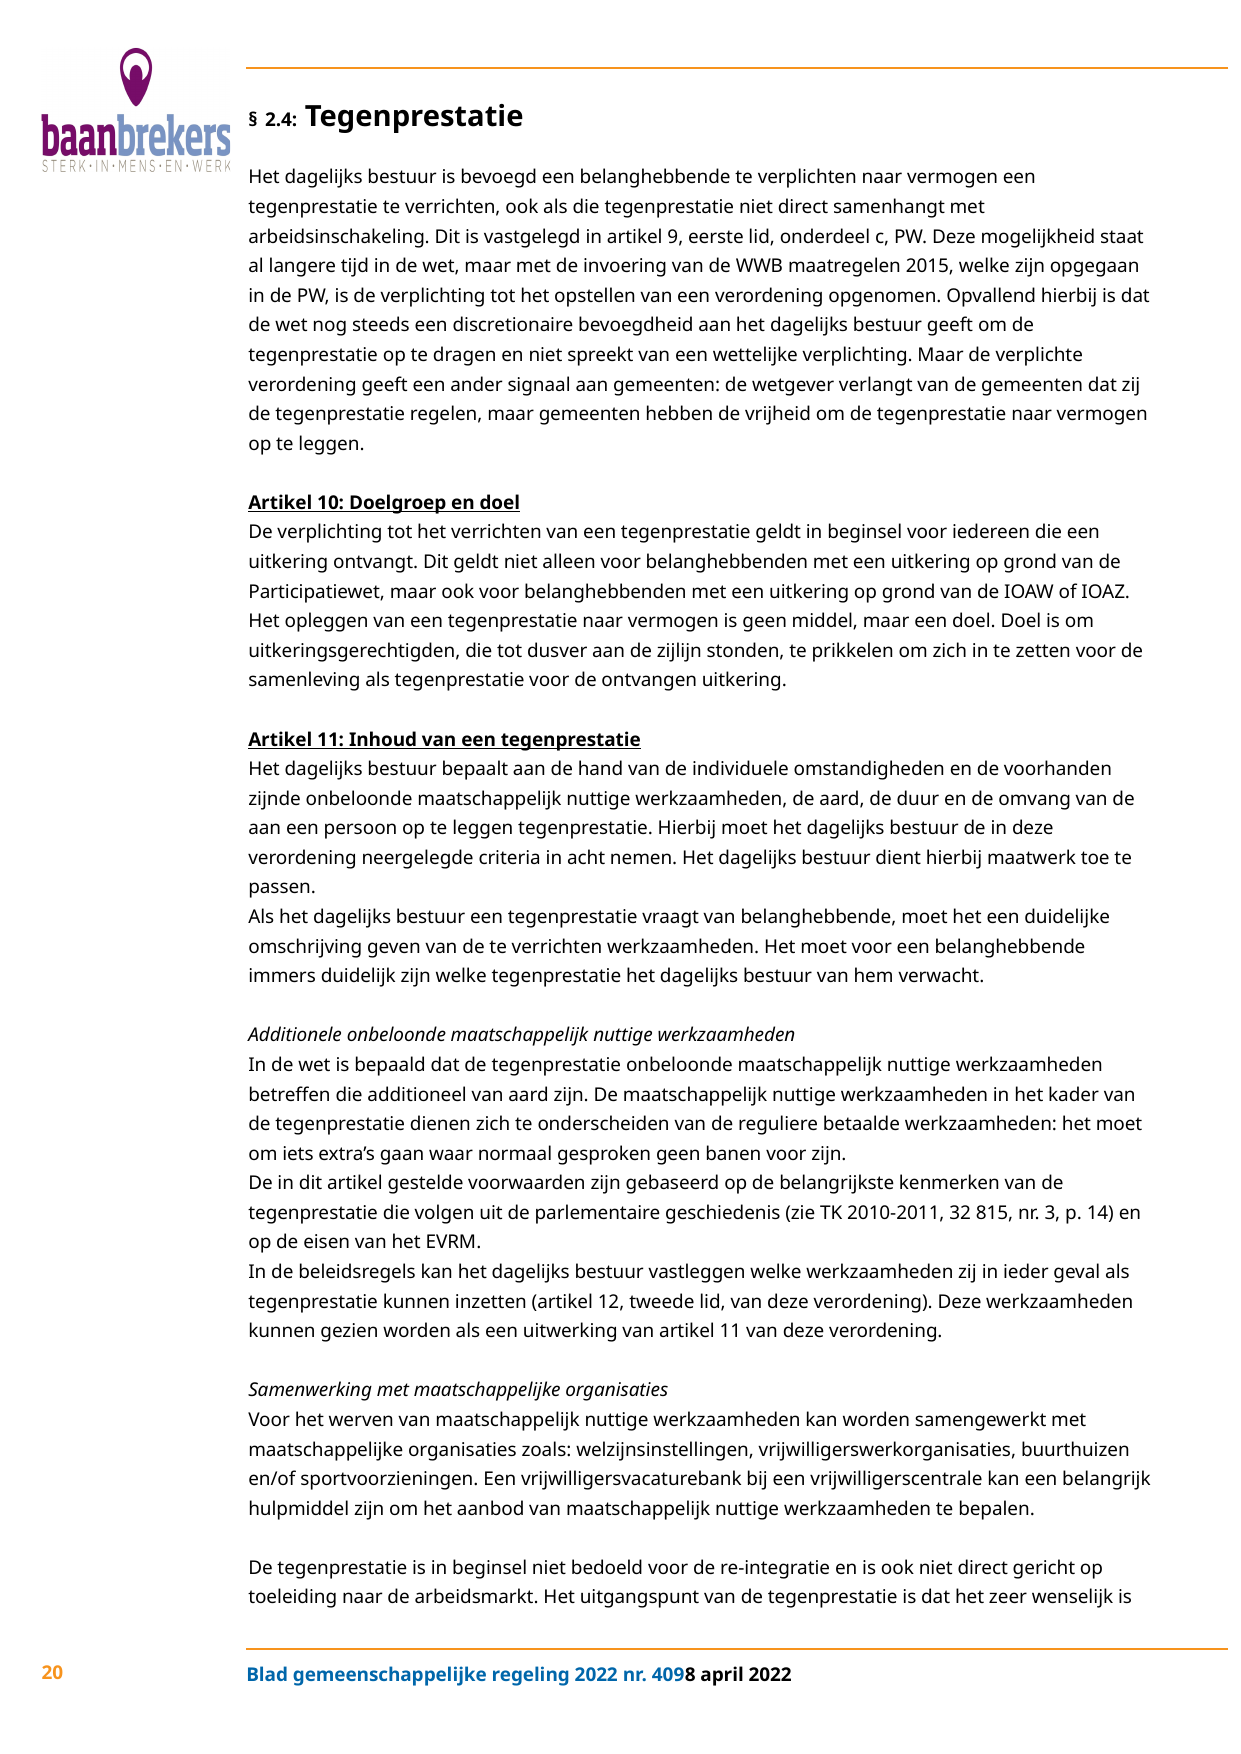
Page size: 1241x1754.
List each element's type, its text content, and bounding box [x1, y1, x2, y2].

text Het dagelijks bestuur is bevoegd een belanghebbende te verplichten naar vermogen een tegenprestatie te verrichten, ook als die tegenprestatie niet direct samenhangt met arbeidsinschakeling. Dit is vastgelegd in artikel 9, eerste lid, onderdeel c, PW. Deze mogelijkheid staat al langere tijd in de wet, maar met de invoering van de WWB maatregelen 2015, welke zijn opgegaan in de PW, is de verplichting tot het opstellen van een verordening opgenomen. Opvallend hierbij is dat de wet nog steeds een discretionaire bevoegdheid aan het dagelijks bestuur geeft om de tegenprestatie op te dragen en niet spreekt van een wettelijke verplichting. Maar de verplichte verordening geeft een ander signaal aan gemeenten: de wetgever verlangt van de gemeenten dat zij de tegenprestatie regelen, maar gemeenten hebben de vrijheid om de tegenprestatie naar vermogen op te leggen. [248, 164, 1152, 456]
text Het dagelijks bestuur bepaalt aan de hand van de individuele omstandigheden en de voorhanden zijnde onbeloonde maatschappelijk nuttige werkzaamheden, de aard, de duur en de omvang van de aan een persoon op te leggen tegenprestatie. Hierbij moet het dagelijks bestuur de in deze verordening neergelegde criteria in acht nemen. Het dagelijks bestuur dient hierbij maatwerk toe te passen. [248, 755, 1152, 899]
text In de beleidsregels kan het dagelijks bestuur vastleggen welke werkzaamheden zij in ieder geval als tegenprestatie kunnen inzetten (artikel 12, tweede lid, van deze verordening). Deze werkzaamheden kunnen gezien worden als een uitwerking van artikel 11 van deze verordening. [248, 1258, 1152, 1343]
text Voor het werven van maatschappelijk nuttige werkzaamheden kan worden samengewerkt met maatschappelijke organisaties zoals: welzijnsinstellingen, vrijwilligerswerkorganisaties, buurthuizen en/of sportvoorzieningen. Een vrijwilligersvacaturebank bij een vrijwilligerscentrale kan een belangrijk hulpmiddel zijn om het aanbod van maatschappelijk nuttige werkzaamheden te bepalen. [248, 1406, 1152, 1521]
text Additionele onbeloonde maatschappelijk nuttige werkzaamheden [248, 1022, 1152, 1047]
text § 2.4: Tegenprestatie [248, 95, 1152, 134]
text Artikel 11: Inhoud van een tegenprestatie [248, 726, 1152, 751]
text De tegenprestatie is in beginsel niet bedoeld voor de re-integratie en is ook niet direct gericht op toeleiding naar de arbeidsmarkt. Het uitgangspunt van de tegenprestatie is dat het zeer wenselijk is [248, 1554, 1152, 1609]
text Samenwerking met maatschappelijke organisaties [248, 1377, 1152, 1402]
picture [41, 47, 231, 172]
text In de wet is bepaald dat de tegenprestatie onbeloonde maatschappelijk nuttige werkzaamheden betreffen die additioneel van aard zijn. De maatschappelijk nuttige werkzaamheden in het kader van de tegenprestatie dienen zich te onderscheiden van de reguliere betaalde werkzaamheden: het moet om iets extra’s gaan waar normaal gesproken geen banen voor zijn. [248, 1051, 1152, 1166]
text De verplichting tot het verrichten van een tegenprestatie geldt in beginsel voor iedereen die een uitkering ontvangt. Dit geldt niet alleen voor belanghebbenden met een uitkering op grond van de Participatiewet, maar ook voor belanghebbenden met een uitkering op grond van de IOAW of IOAZ. [248, 519, 1152, 603]
text Het opleggen van een tegenprestatie naar vermogen is geen middel, maar een doel. Doel is om uitkeringsgerechtigden, die tot dusver aan de zijlijn stonden, te prikkelen om zich in te zetten voor de samenleving als tegenprestatie voor de ontvangen uitkering. [248, 607, 1152, 692]
text De in dit artikel gestelde voorwaarden zijn gebaseerd op de belangrijkste kenmerken van de tegenprestatie die volgen uit de parlementaire geschiedenis (zie TK 2010-2011, 32 815, nr. 3, p. 14) en op de eisen van het EVRM. [248, 1169, 1152, 1254]
text Als het dagelijks bestuur een tegenprestatie vraagt van belanghebbende, moet het een duidelijke omschrijving geven van de te verrichten werkzaamheden. Het moet voor een belanghebbende immers duidelijk zijn welke tegenprestatie het dagelijks bestuur van hem verwacht. [248, 903, 1152, 988]
text Artikel 10: Doelgroep en doel [248, 489, 1152, 515]
